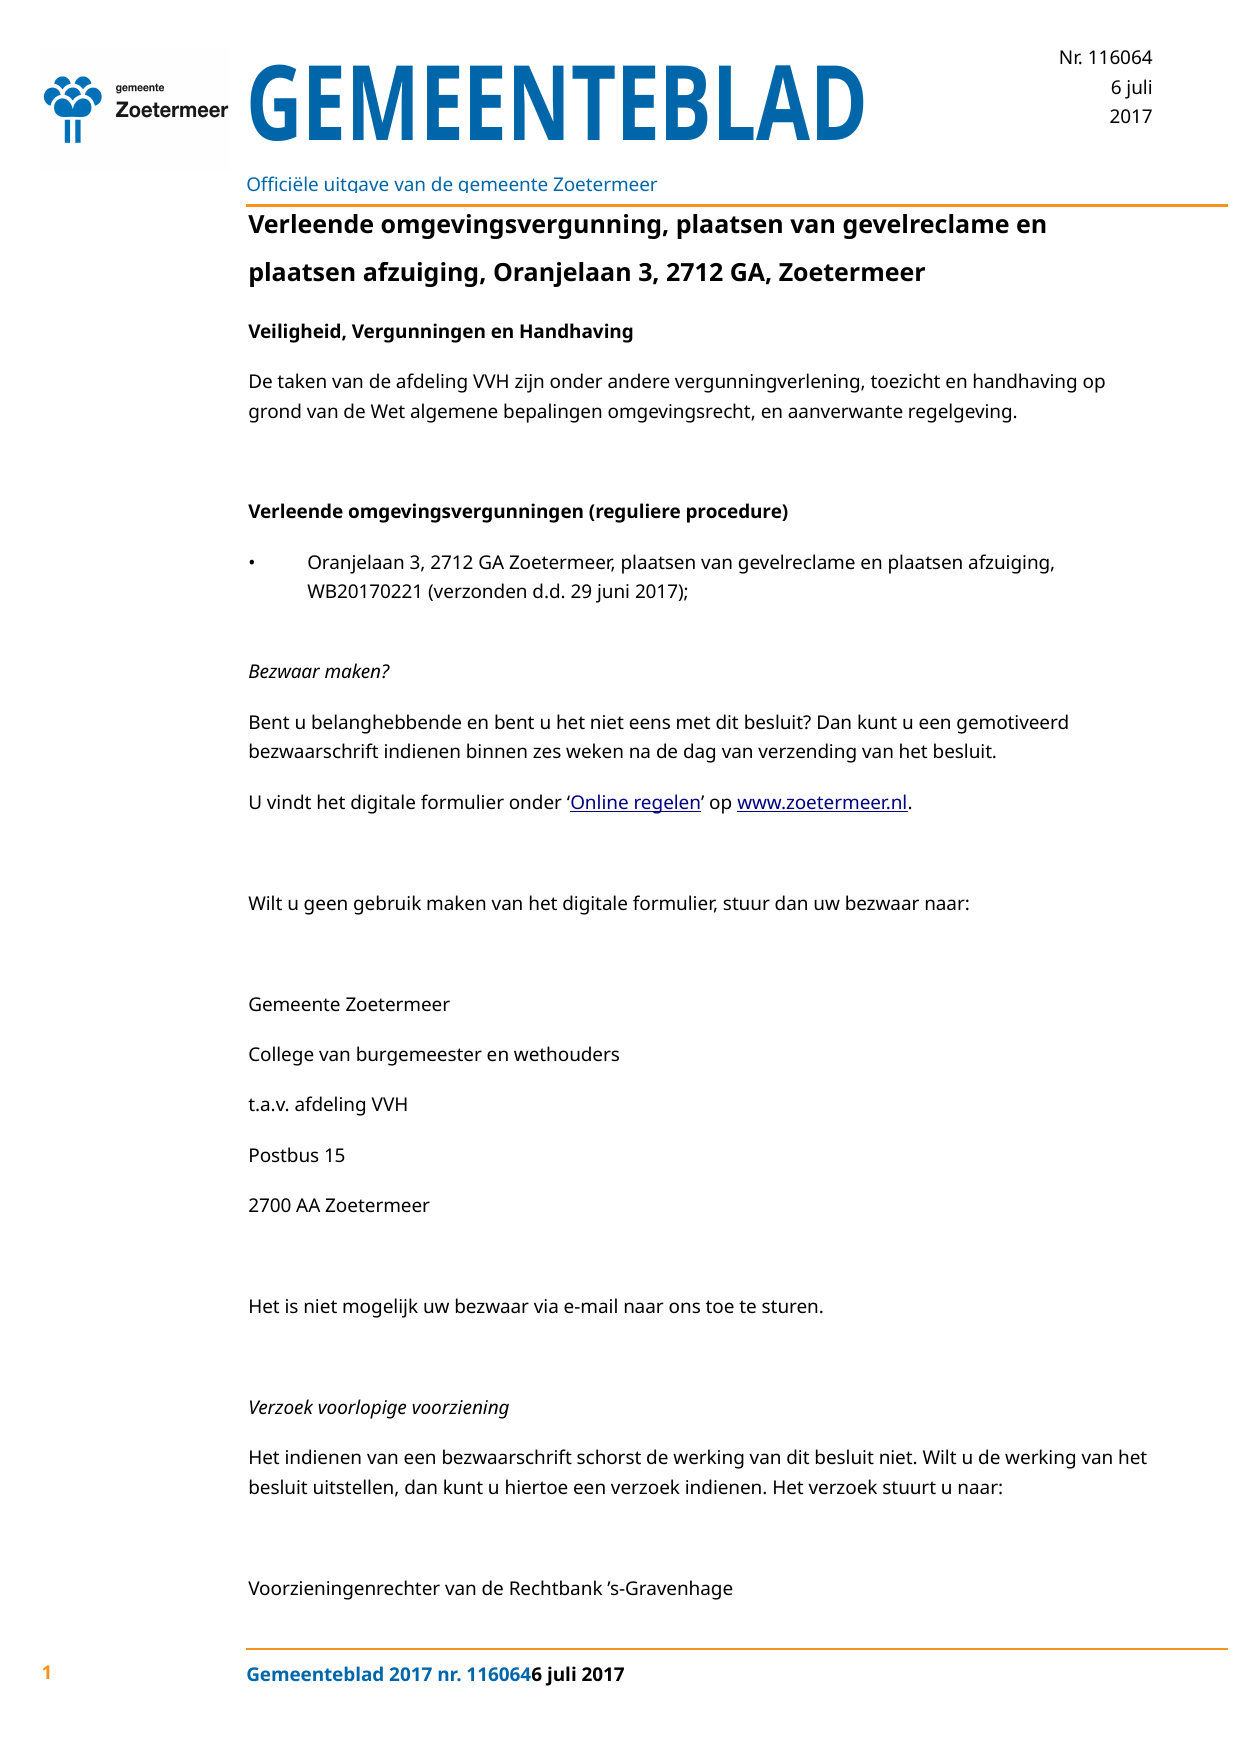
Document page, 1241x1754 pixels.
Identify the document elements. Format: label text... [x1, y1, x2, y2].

picture [41, 47, 231, 172]
text Bent u belanghebbende en bent u het niet eens met dit besluit? Dan kunt u een gemotiveerd bezwaarschrift indienen binnen zes weken na de dag van verzending van het besluit. [248, 709, 1152, 764]
text De taken van de afdeling VVH zijn onder andere vergunningverlening, toezicht en handhaving op grond van de Wet algemene bepalingen omgevingsrecht, en aanverwante regelgeving. [248, 368, 1152, 424]
list Oranjelaan 3, 2712 GA Zoetermeer, plaatsen van gevelreclame en plaatsen afzuiging, WB20170221 (verzonden d.d. 29 juni 2017); [248, 549, 1152, 604]
text Wilt u geen gebruik maken van het digitale formulier, stuur dan uw bezwaar naar: [248, 890, 1152, 916]
text U vindt het digitale formulier onder ‘Online regelen’ op www.zoetermeer.nl. [248, 789, 1152, 815]
text Verleende omgevingsvergunningen (reguliere procedure) [248, 499, 1152, 524]
text Het is niet mogelijk uw bezwaar via e-mail naar ons toe te sturen. [248, 1293, 1152, 1319]
text Postbus 15 [248, 1142, 1152, 1168]
text Verleende omgevingsvergunning, plaatsen van gevelreclame en plaatsen afzuiging, Oranjelaan 3, 2712 GA, Zoetermeer [248, 207, 1152, 288]
text Gemeente Zoetermeer [248, 991, 1152, 1017]
text Het indienen van een bezwaarschrift schorst de werking van dit besluit niet. Wilt u de werking van het besluit uitstellen, dan kunt u hiertoe een verzoek indienen. Het verzoek stuurt u naar: [248, 1444, 1152, 1500]
text Bezwaar maken? [248, 659, 1152, 684]
text 2700 AA Zoetermeer [248, 1192, 1152, 1218]
text t.a.v. afdeling VVH [248, 1092, 1152, 1117]
text College van burgemeester en wethouders [248, 1041, 1152, 1067]
text Veiligheid, Vergunningen en Handhaving [248, 318, 1152, 344]
text Voorzieningenrechter van de Rechtbank ’s-Gravenhage [248, 1575, 1152, 1601]
text Verzoek voorlopige voorziening [248, 1394, 1152, 1420]
